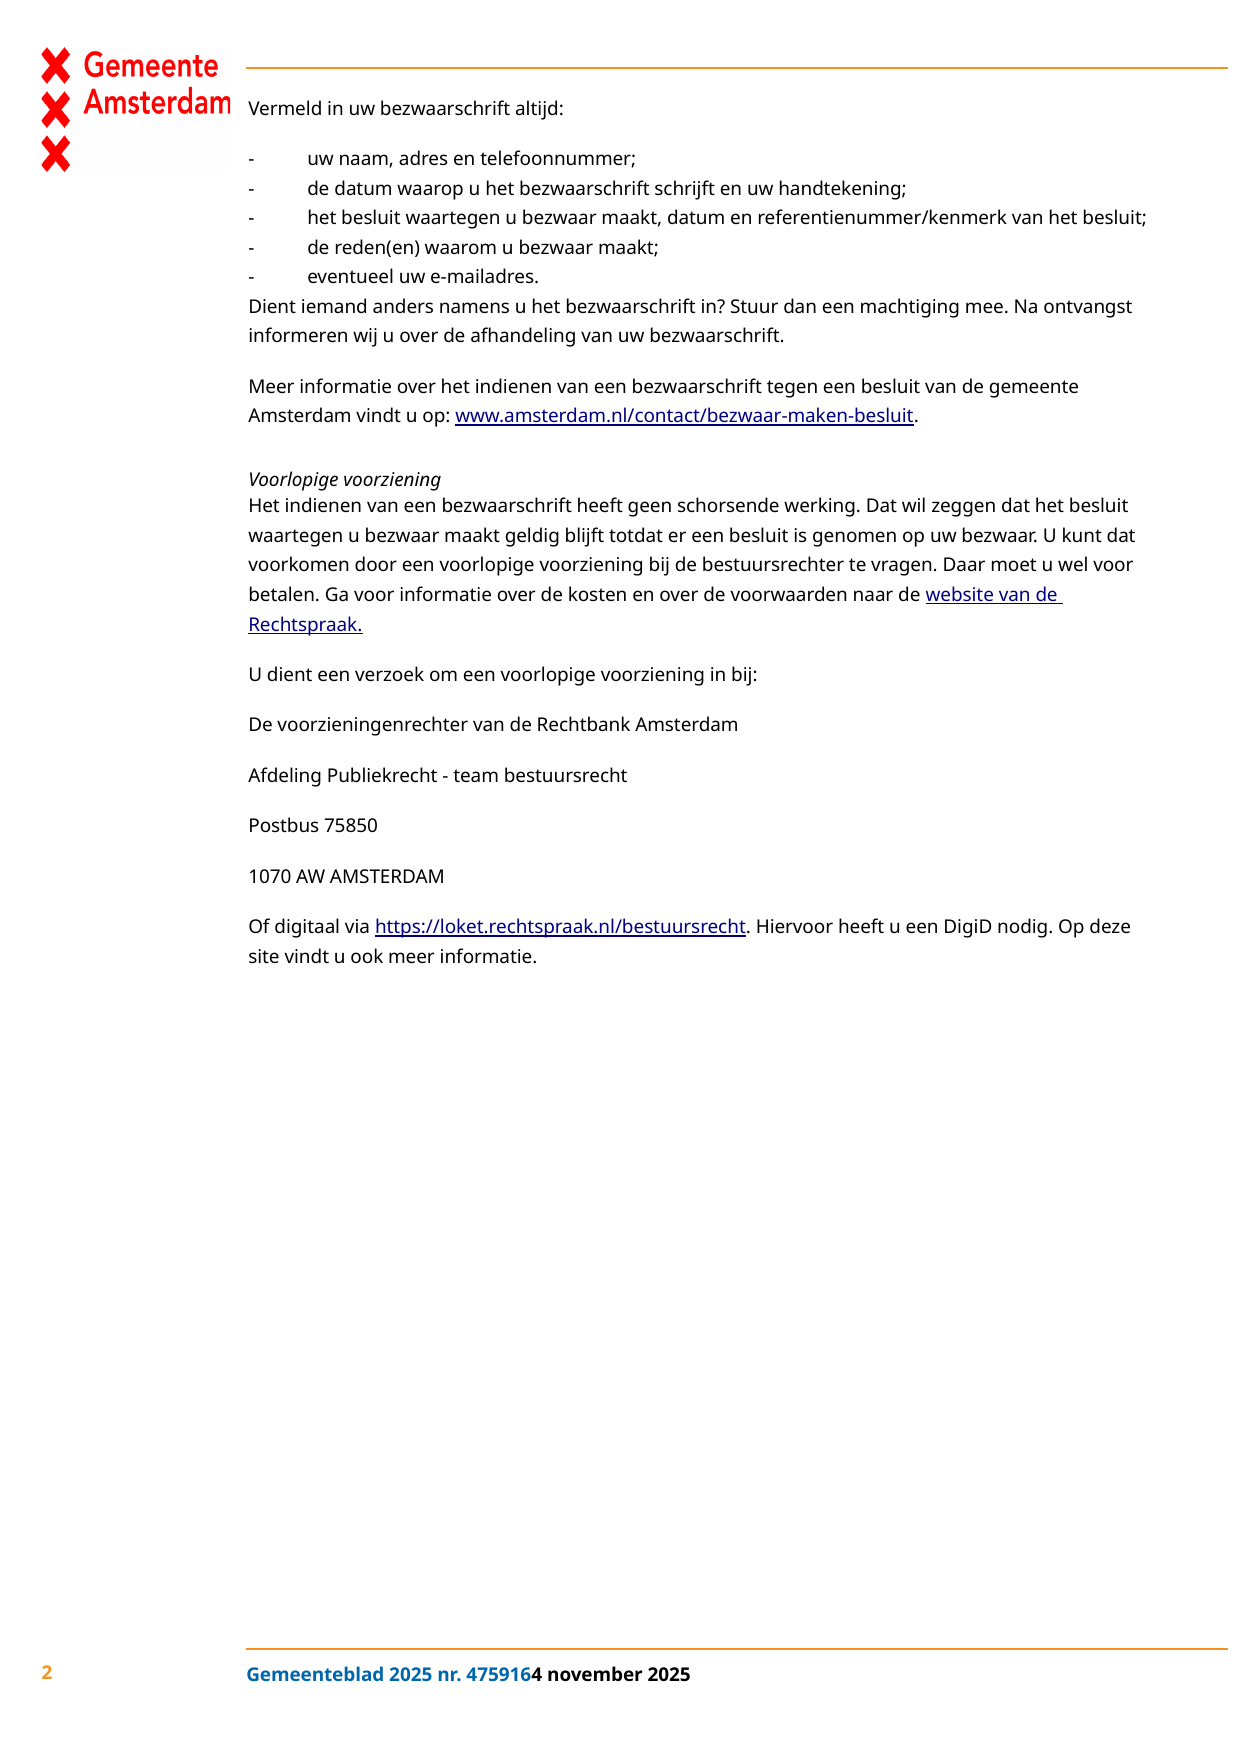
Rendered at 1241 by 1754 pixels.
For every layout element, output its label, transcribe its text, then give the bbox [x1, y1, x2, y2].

text Meer informatie over het indienen van een bezwaarschrift tegen een besluit van de gemeente Amsterdam vindt u op: www.amsterdam.nl/contact/bezwaar-maken-besluit. [248, 373, 1152, 428]
list de datum waarop u het bezwaarschrift schrijft en uw handtekening; [248, 175, 1152, 201]
list uw naam, adres en telefoonnummer; [248, 145, 1152, 171]
text Postbus 75850 [248, 812, 1152, 838]
text Voorlopige voorziening [248, 467, 1152, 492]
picture [41, 47, 231, 172]
text Dient iemand anders namens u het bezwaarschrift in? Stuur dan een machtiging mee. Na ontvangst informeren wij u over de afhandeling van uw bezwaarschrift. [248, 293, 1152, 348]
list eventueel uw e-mailadres. [248, 263, 1152, 289]
text Of digitaal via https://loket.rechtspraak.nl/bestuursrecht. Hiervoor heeft u een DigiD nodig. Op deze site vindt u ook meer informatie. [248, 913, 1152, 968]
text Afdeling Publiekrecht - team bestuursrecht [248, 762, 1152, 788]
text Vermeld in uw bezwaarschrift altijd: [248, 95, 1152, 121]
text 1070 AW AMSTERDAM [248, 863, 1152, 888]
text U dient een verzoek om een voorlopige voorziening in bij: [248, 661, 1152, 687]
text De voorzieningenrechter van de Rechtbank Amsterdam [248, 712, 1152, 737]
text Het indienen van een bezwaarschrift heeft geen schorsende werking. Dat wil zeggen dat het besluit waartegen u bezwaar maakt geldig blijft totdat er een besluit is genomen op uw bezwaar. U kunt dat voorkomen door een voorlopige voorziening bij de bestuursrechter te vragen. Daar moet u wel voor betalen. Ga voor informatie over de kosten en over de voorwaarden naar de website van de Rechtspraak. [248, 492, 1152, 636]
list het besluit waartegen u bezwaar maakt, datum en referentienummer/kenmerk van het besluit; [248, 204, 1152, 230]
list de reden(en) waarom u bezwaar maakt; [248, 234, 1152, 260]
